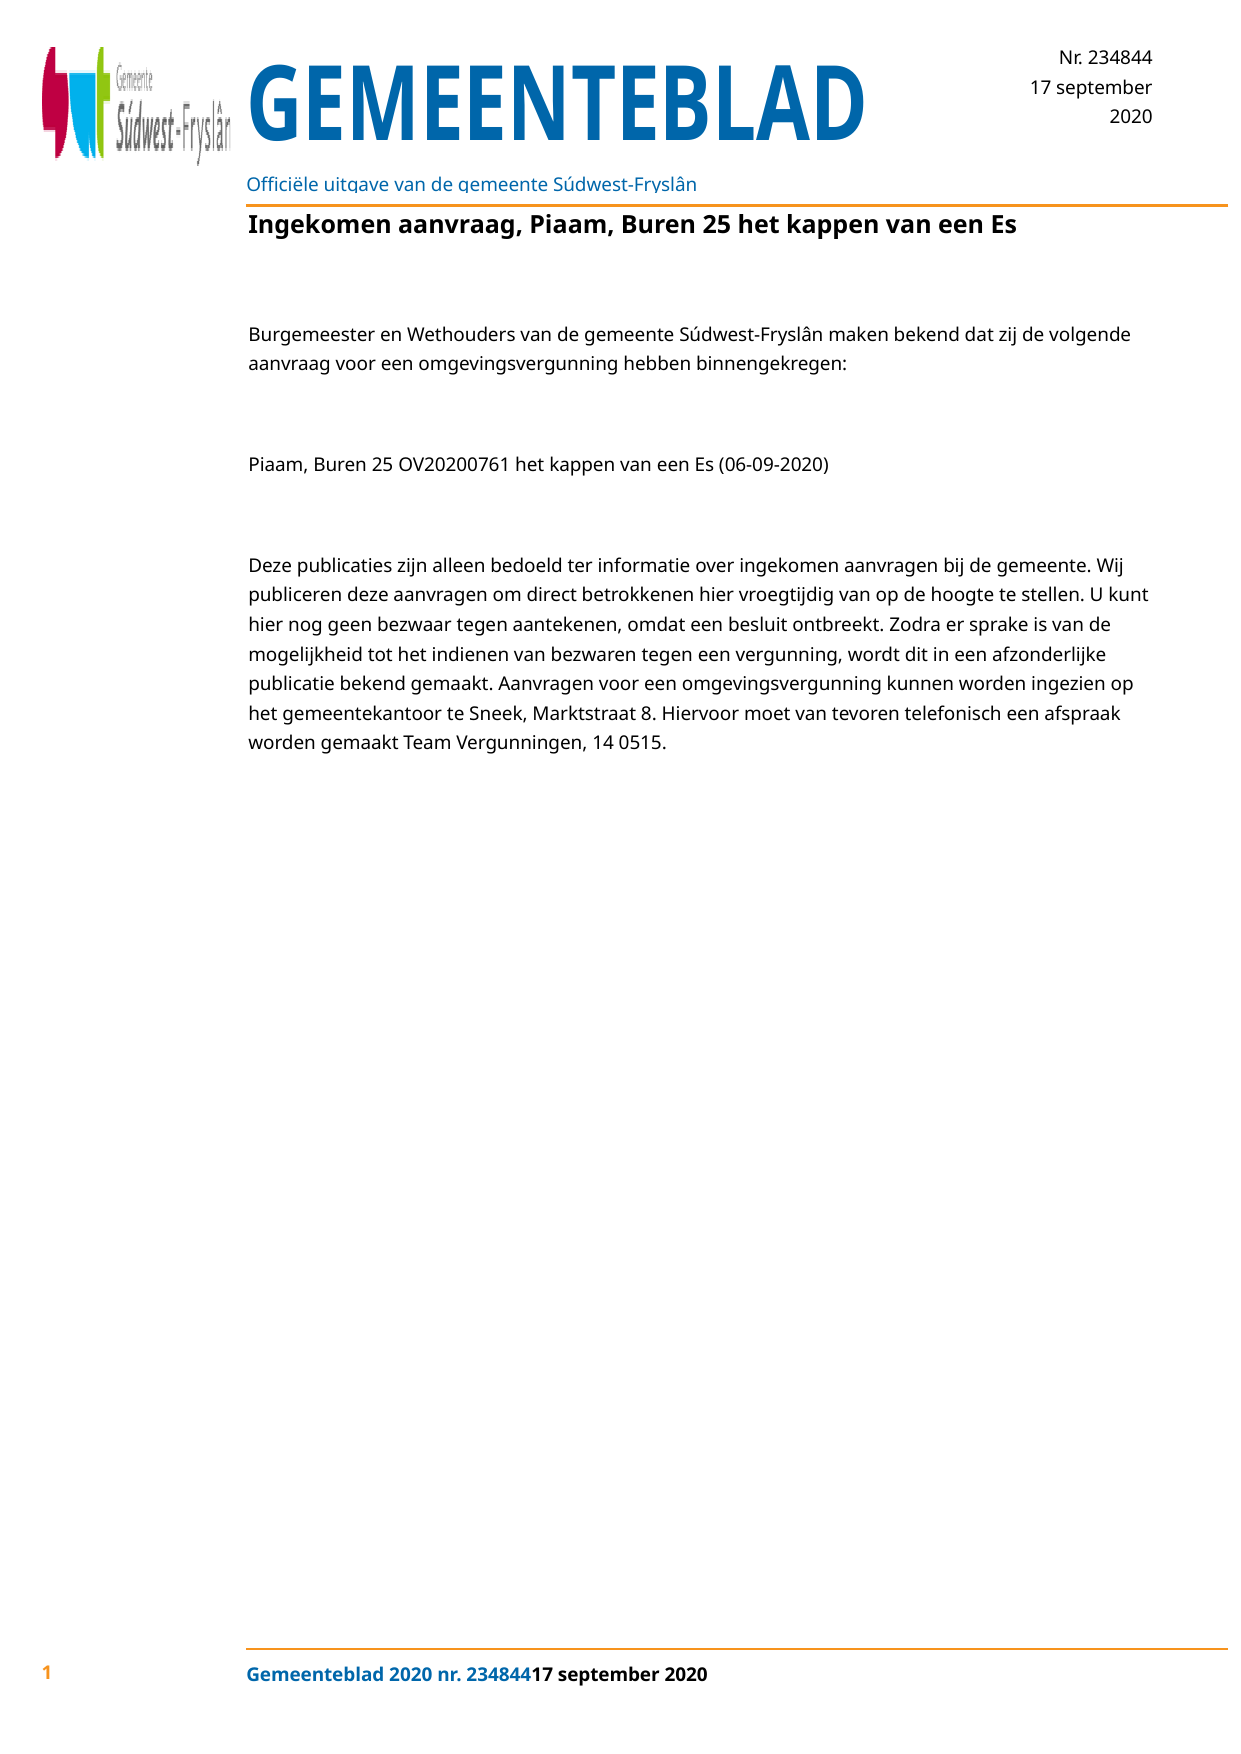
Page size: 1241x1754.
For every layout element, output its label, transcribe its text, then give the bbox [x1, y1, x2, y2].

text Deze publicaties zijn alleen bedoeld ter informatie over ingekomen aanvragen bij de gemeente. Wij publiceren deze aanvragen om direct betrokkenen hier vroegtijdig van op de hoogte te stellen. U kunt hier nog geen bezwaar tegen aantekenen, omdat een besluit ontbreekt. Zodra er sprake is van de mogelijkheid tot het indienen van bezwaren tegen een vergunning, wordt dit in een afzonderlijke publicatie bekend gemaakt. Aanvragen voor een omgevingsvergunning kunnen worden ingezien op het gemeentekantoor te Sneek, Marktstraat 8. Hiervoor moet van tevoren telefonisch een afspraak worden gemaakt Team Vergunningen, 14 0515. [248, 552, 1152, 755]
text Piaam, Buren 25 OV20200761 het kappen van een Es (06-09-2020) [248, 451, 1152, 477]
picture [41, 47, 231, 172]
text Burgemeester en Wethouders van de gemeente Súdwest-Fryslân maken bekend dat zij de volgende aanvraag voor een omgevingsvergunning hebben binnengekregen: [248, 321, 1152, 376]
text Ingekomen aanvraag, Piaam, Buren 25 het kappen van een Es [248, 207, 1152, 241]
